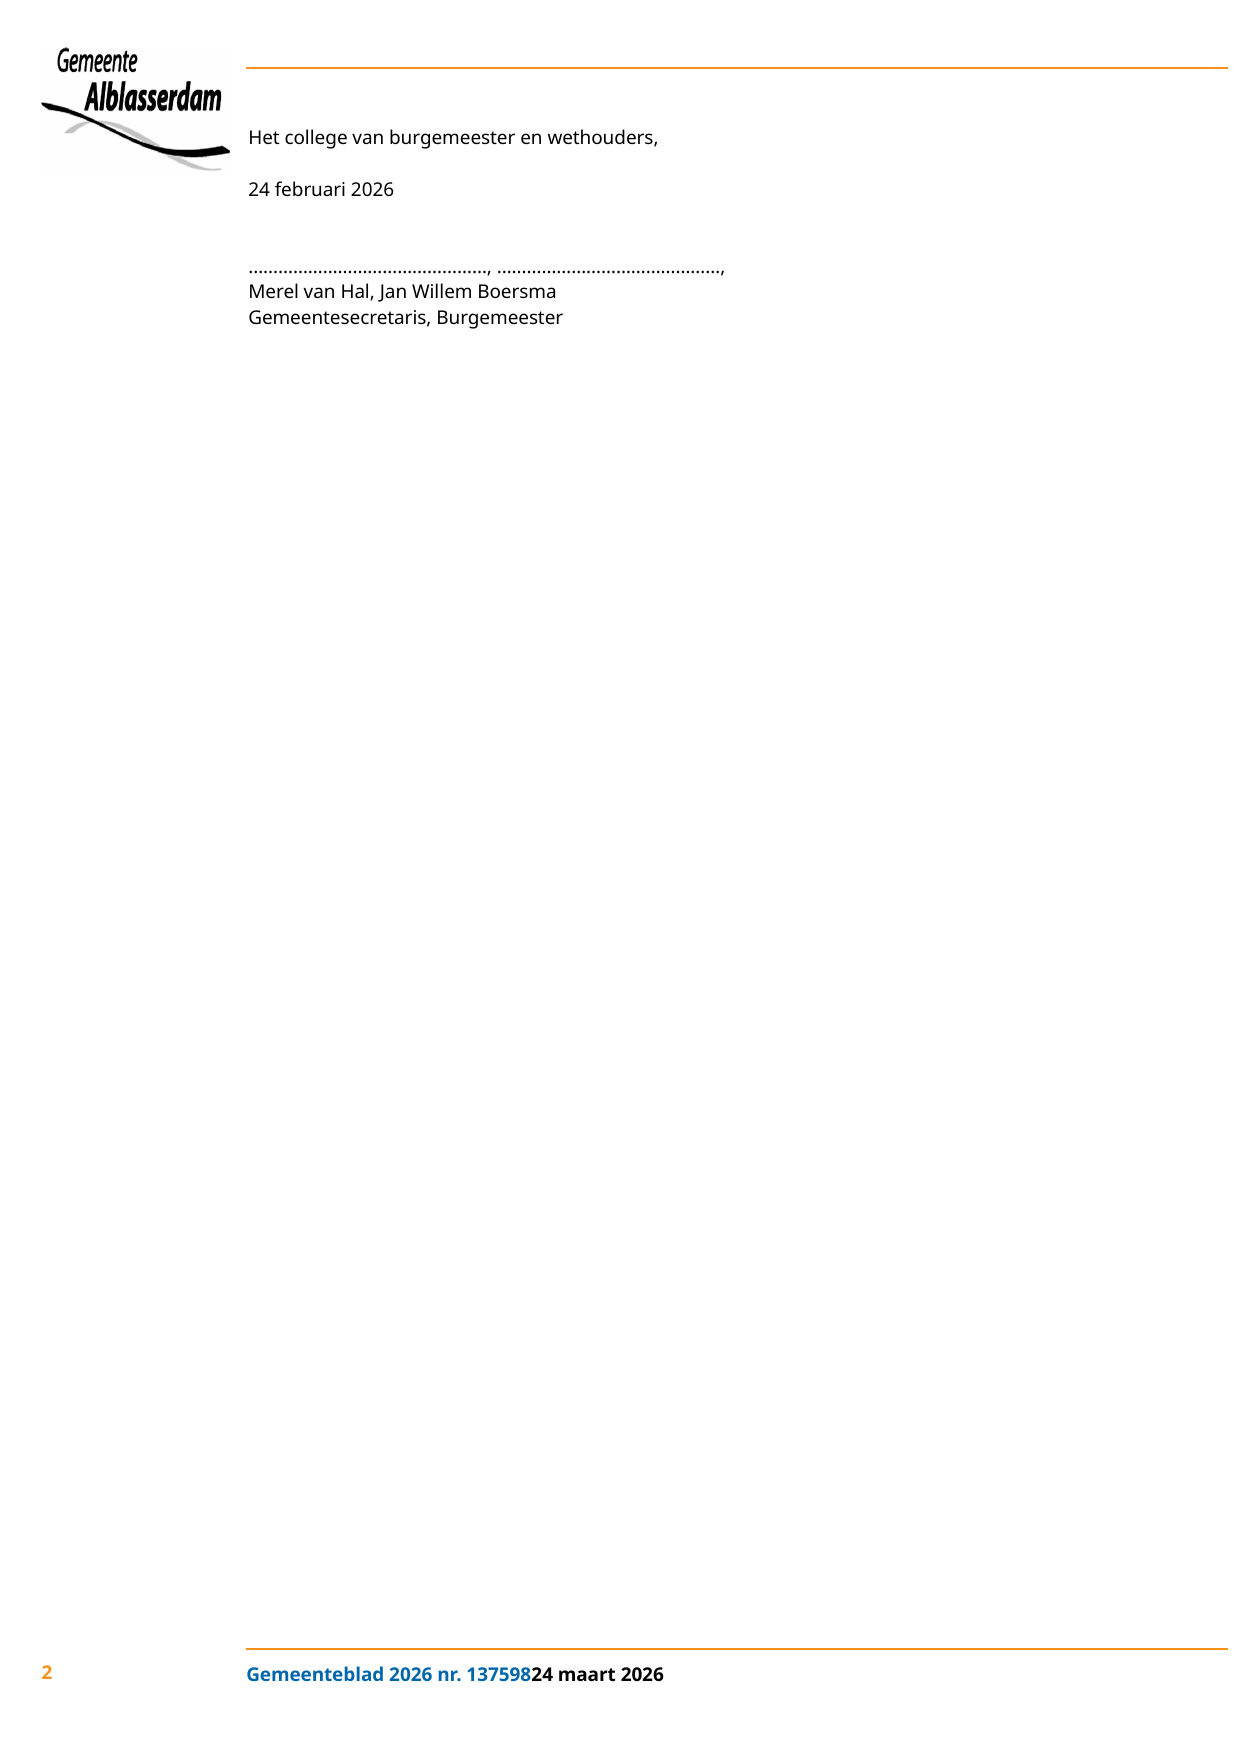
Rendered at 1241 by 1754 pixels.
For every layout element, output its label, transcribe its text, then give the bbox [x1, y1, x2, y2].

text …………………………………………, ………………………………………, [248, 253, 1152, 279]
text Gemeentesecretaris, Burgemeester [248, 304, 1152, 330]
picture [41, 47, 231, 172]
text 24 februari 2026 [248, 176, 1152, 202]
text Merel van Hal, Jan Willem Boersma [248, 279, 1152, 304]
text Het college van burgemeester en wethouders, [248, 124, 1152, 150]
